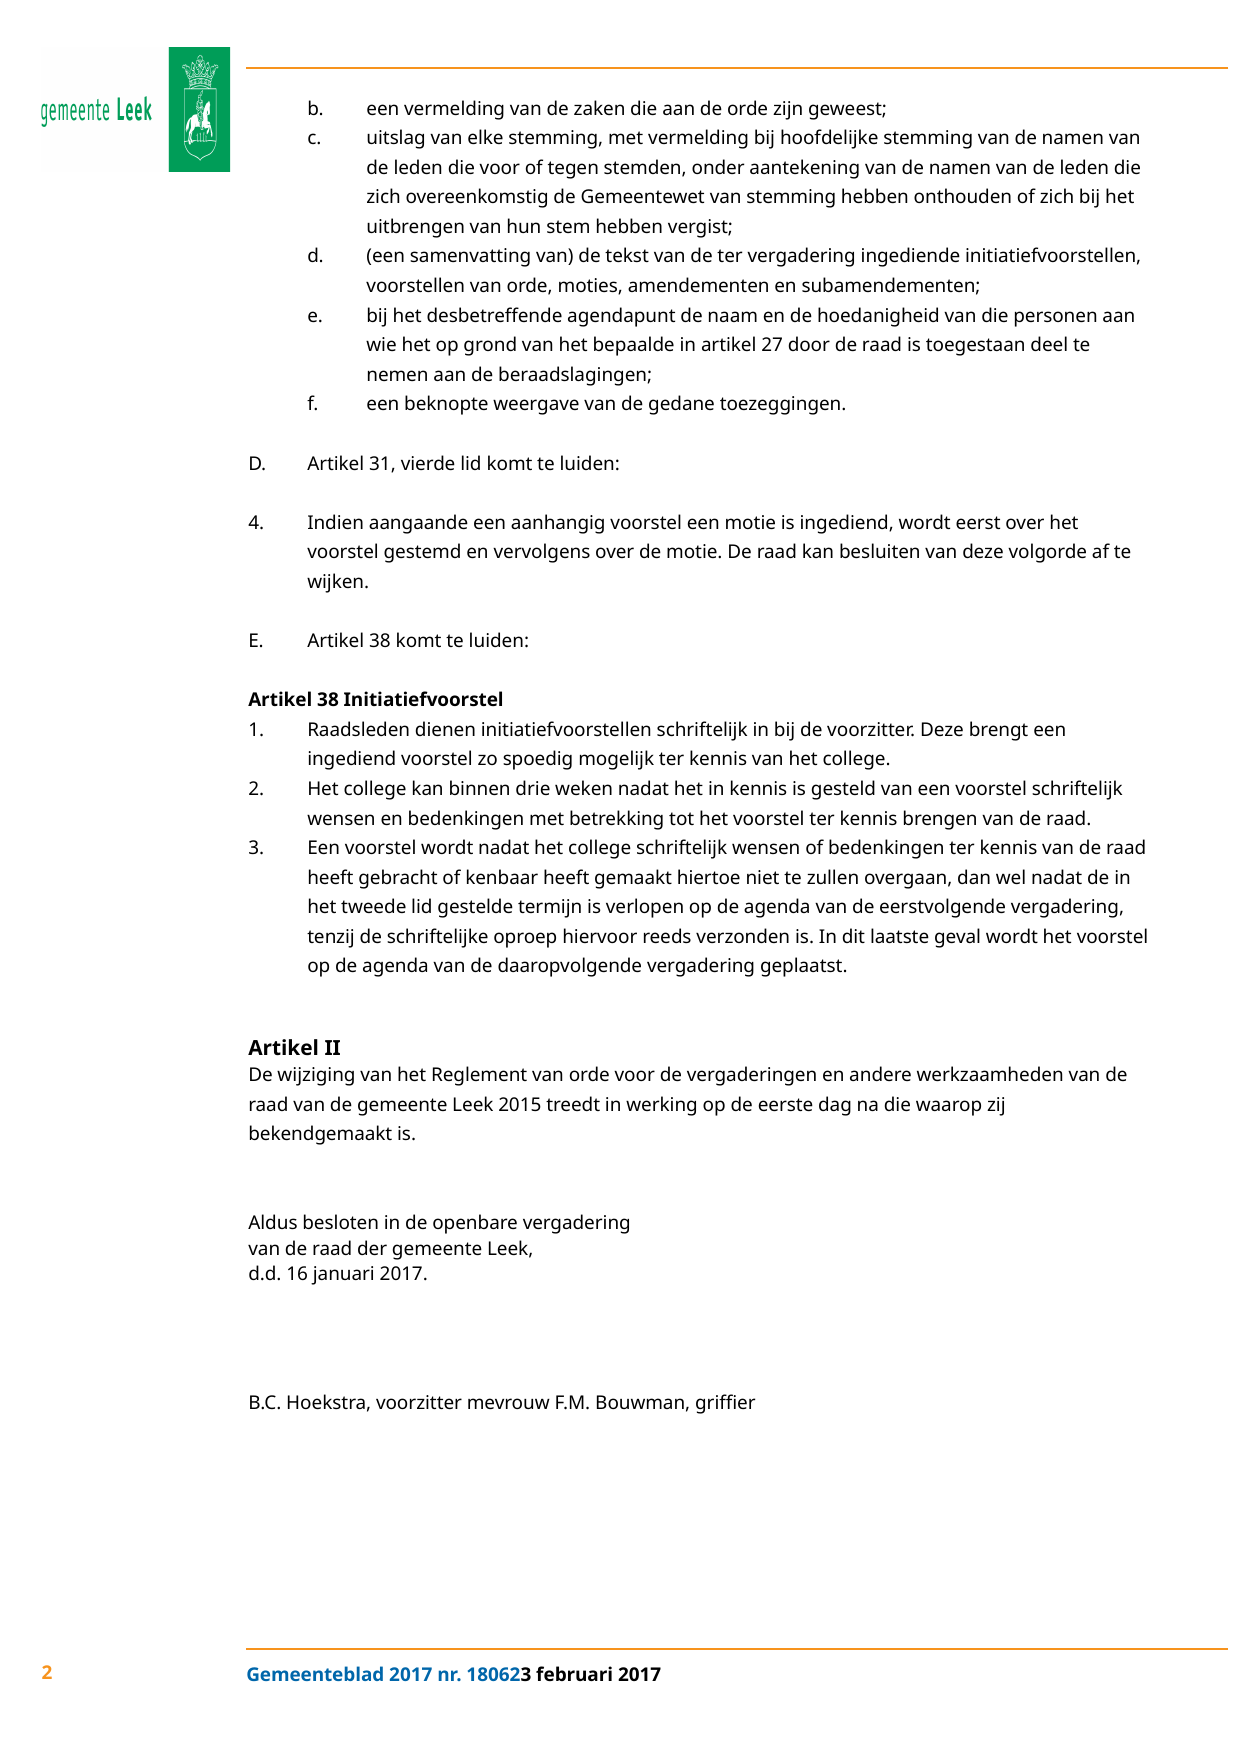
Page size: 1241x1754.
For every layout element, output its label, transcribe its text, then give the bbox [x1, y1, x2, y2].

list bij het desbetreffende agendapunt de naam en de hoedanigheid van die personen aan wie het op grond van het bepaalde in artikel 27 door de raad is toegestaan deel te nemen aan de beraadslagingen; [307, 302, 1152, 387]
text B.C. Hoekstra, voorzitter mevrouw F.M. Bouwman, griffier [248, 1389, 1152, 1415]
text Artikel II [248, 1033, 1152, 1061]
text Artikel 38 Initiatiefvoorstel [248, 686, 1152, 712]
picture [41, 47, 231, 172]
list een vermelding van de zaken die aan de orde zijn geweest; [307, 95, 1152, 121]
text De wijziging van het Reglement van orde voor de vergaderingen en andere werkzaamheden van de raad van de gemeente Leek 2015 treedt in werking op de eerste dag na die waarop zij bekendgemaakt is. [248, 1061, 1152, 1146]
list een beknopte weergave van de gedane toezeggingen. [307, 391, 1152, 416]
list Een voorstel wordt nadat het college schriftelijk wensen of bedenkingen ter kennis van de raad heeft gebracht of kenbaar heeft gemaakt hiertoe niet te zullen overgaan, dan wel nadat de in het tweede lid gestelde termijn is verlopen op de agenda van de eerstvolgende vergadering, tenzij de schriftelijke oproep hiervoor reeds verzonden is. In dit laatste geval wordt het voorstel op de agenda van de daaropvolgende vergadering geplaatst. [248, 834, 1152, 978]
list Raadsleden dienen initiatiefvoorstellen schriftelijk in bij de voorzitter. Deze brengt een ingediend voorstel zo spoedig mogelijk ter kennis van het college. [248, 716, 1152, 771]
list Het college kan binnen drie weken nadat het in kennis is gesteld van een voorstel schriftelijk wensen en bedenkingen met betrekking tot het voorstel ter kennis brengen van de raad. [248, 775, 1152, 831]
list Indien aangaande een aanhangig voorstel een motie is ingediend, wordt eerst over het voorstel gestemd en vervolgens over de motie. De raad kan besluiten van deze volgorde af te wijken. [248, 509, 1152, 594]
list Artikel 31, vierde lid komt te luiden: [248, 450, 1152, 476]
text Aldus besloten in de openbare vergadering [248, 1209, 1152, 1235]
list uitslag van elke stemming, met vermelding bij hoofdelijke stemming van de namen van de leden die voor of tegen stemden, onder aantekening van de namen van de leden die zich overeenkomstig de Gemeentewet van stemming hebben onthouden of zich bij het uitbrengen van hun stem hebben vergist; [307, 124, 1152, 239]
text d.d. 16 januari 2017. [248, 1261, 1152, 1286]
list (een samenvatting van) de tekst van de ter vergadering ingediende initiatiefvoorstellen, voorstellen van orde, moties, amendementen en subamendementen; [307, 243, 1152, 298]
list Artikel 38 komt te luiden: [248, 627, 1152, 653]
text van de raad der gemeente Leek, [248, 1235, 1152, 1261]
